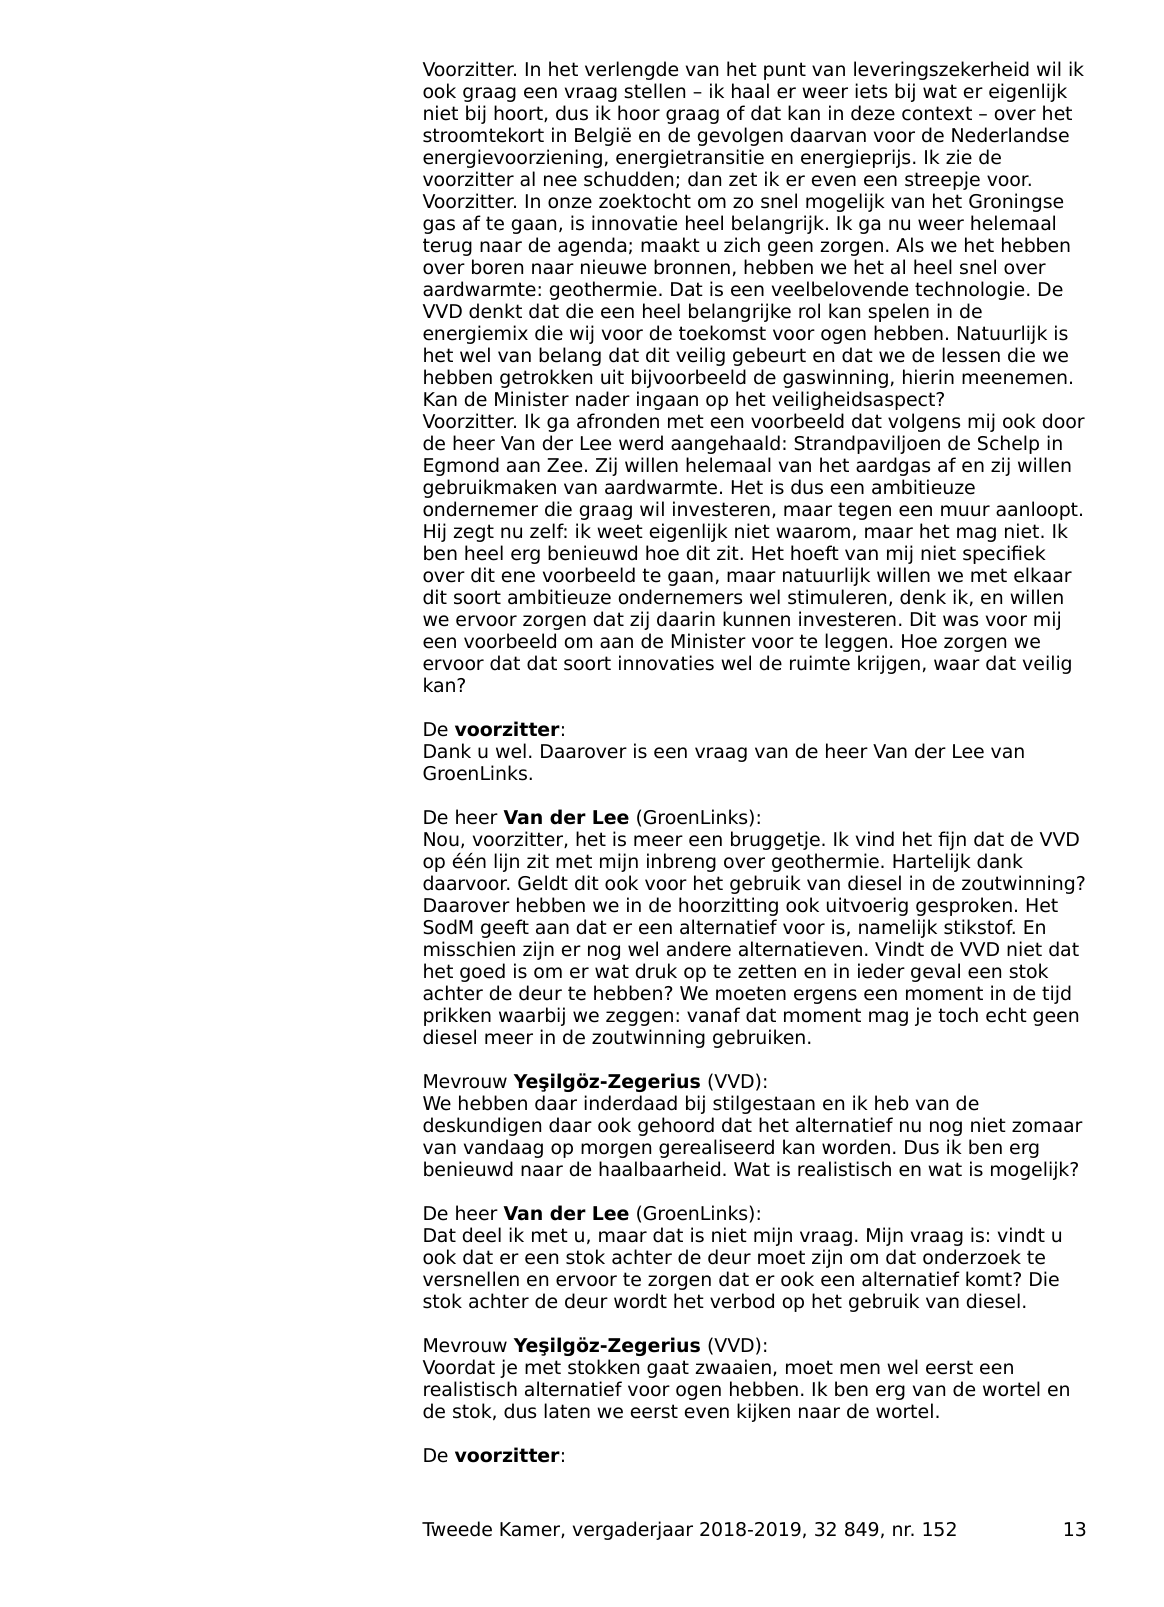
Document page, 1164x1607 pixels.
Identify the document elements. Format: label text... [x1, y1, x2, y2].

text Mevrouw Yeşilgöz-Zegerius (VVD): [422, 1071, 1087, 1093]
text De voorzitter: [422, 719, 1087, 741]
text Mevrouw Yeşilgöz-Zegerius (VVD): [422, 1335, 1087, 1357]
text Dat deel ik met u, maar dat is niet mijn vraag. Mijn vraag is: vindt u ook dat er een stok achter de deur moet zijn om dat onderzoek te versnellen en ervoor te zorgen dat er ook een alternatief komt? Die stok achter de deur wordt het verbod op het gebruik van diesel. [422, 1225, 1087, 1313]
text De voorzitter: [422, 1445, 1087, 1467]
text Voorzitter. In onze zoektocht om zo snel mogelijk van het Groningse gas af te gaan, is innovatie heel belangrijk. Ik ga nu weer helemaal terug naar de agenda; maakt u zich geen zorgen. Als we het hebben over boren naar nieuwe bronnen, hebben we het al heel snel over aardwarmte: geothermie. Dat is een veelbelovende technologie. De VVD denkt dat die een heel belangrijke rol kan spelen in de energiemix die wij voor de toekomst voor ogen hebben. Natuurlijk is het wel van belang dat dit veilig gebeurt en dat we de lessen die we hebben getrokken uit bijvoorbeeld de gaswinning, hierin meenemen. Kan de Minister nader ingaan op het veiligheidsaspect? [422, 191, 1087, 411]
text Voorzitter. In het verlengde van het punt van leveringszekerheid wil ik ook graag een vraag stellen – ik haal er weer iets bij wat er eigenlijk niet bij hoort, dus ik hoor graag of dat kan in deze context – over het stroomtekort in België en de gevolgen daarvan voor de Nederlandse energievoorziening, energietransitie en energieprijs. Ik zie de voorzitter al nee schudden; dan zet ik er even een streepje voor. [422, 59, 1087, 191]
text Voordat je met stokken gaat zwaaien, moet men wel eerst een realistisch alternatief voor ogen hebben. Ik ben erg van de wortel en de stok, dus laten we eerst even kijken naar de wortel. [422, 1357, 1087, 1423]
text We hebben daar inderdaad bij stilgestaan en ik heb van de deskundigen daar ook gehoord dat het alternatief nu nog niet zomaar van vandaag op morgen gerealiseerd kan worden. Dus ik ben erg benieuwd naar de haalbaarheid. Wat is realistisch en wat is mogelijk? [422, 1093, 1087, 1181]
text De heer Van der Lee (GroenLinks): [422, 807, 1087, 829]
text Voorzitter. Ik ga afronden met een voorbeeld dat volgens mij ook door de heer Van der Lee werd aangehaald: Strandpaviljoen de Schelp in Egmond aan Zee. Zij willen helemaal van het aardgas af en zij willen gebruikmaken van aardwarmte. Het is dus een ambitieuze ondernemer die graag wil investeren, maar tegen een muur aanloopt. Hij zegt nu zelf: ik weet eigenlijk niet waarom, maar het mag niet. Ik ben heel erg benieuwd hoe dit zit. Het hoeft van mij niet specifiek over dit ene voorbeeld te gaan, maar natuurlijk willen we met elkaar dit soort ambitieuze ondernemers wel stimuleren, denk ik, en willen we ervoor zorgen dat zij daarin kunnen investeren. Dit was voor mij een voorbeeld om aan de Minister voor te leggen. Hoe zorgen we ervoor dat dat soort innovaties wel de ruimte krijgen, waar dat veilig kan? [422, 411, 1087, 696]
text Dank u wel. Daarover is een vraag van de heer Van der Lee van GroenLinks. [422, 741, 1087, 784]
text Nou, voorzitter, het is meer een bruggetje. Ik vind het fijn dat de VVD op één lijn zit met mijn inbreng over geothermie. Hartelijk dank daarvoor. Geldt dit ook voor het gebruik van diesel in de zoutwinning? Daarover hebben we in de hoorzitting ook uitvoerig gesproken. Het SodM geeft aan dat er een alternatief voor is, namelijk stikstof. En misschien zijn er nog wel andere alternatieven. Vindt de VVD niet dat het goed is om er wat druk op te zetten en in ieder geval een stok achter de deur te hebben? We moeten ergens een moment in de tijd prikken waarbij we zeggen: vanaf dat moment mag je toch echt geen diesel meer in de zoutwinning gebruiken. [422, 829, 1087, 1048]
text De heer Van der Lee (GroenLinks): [422, 1203, 1087, 1225]
